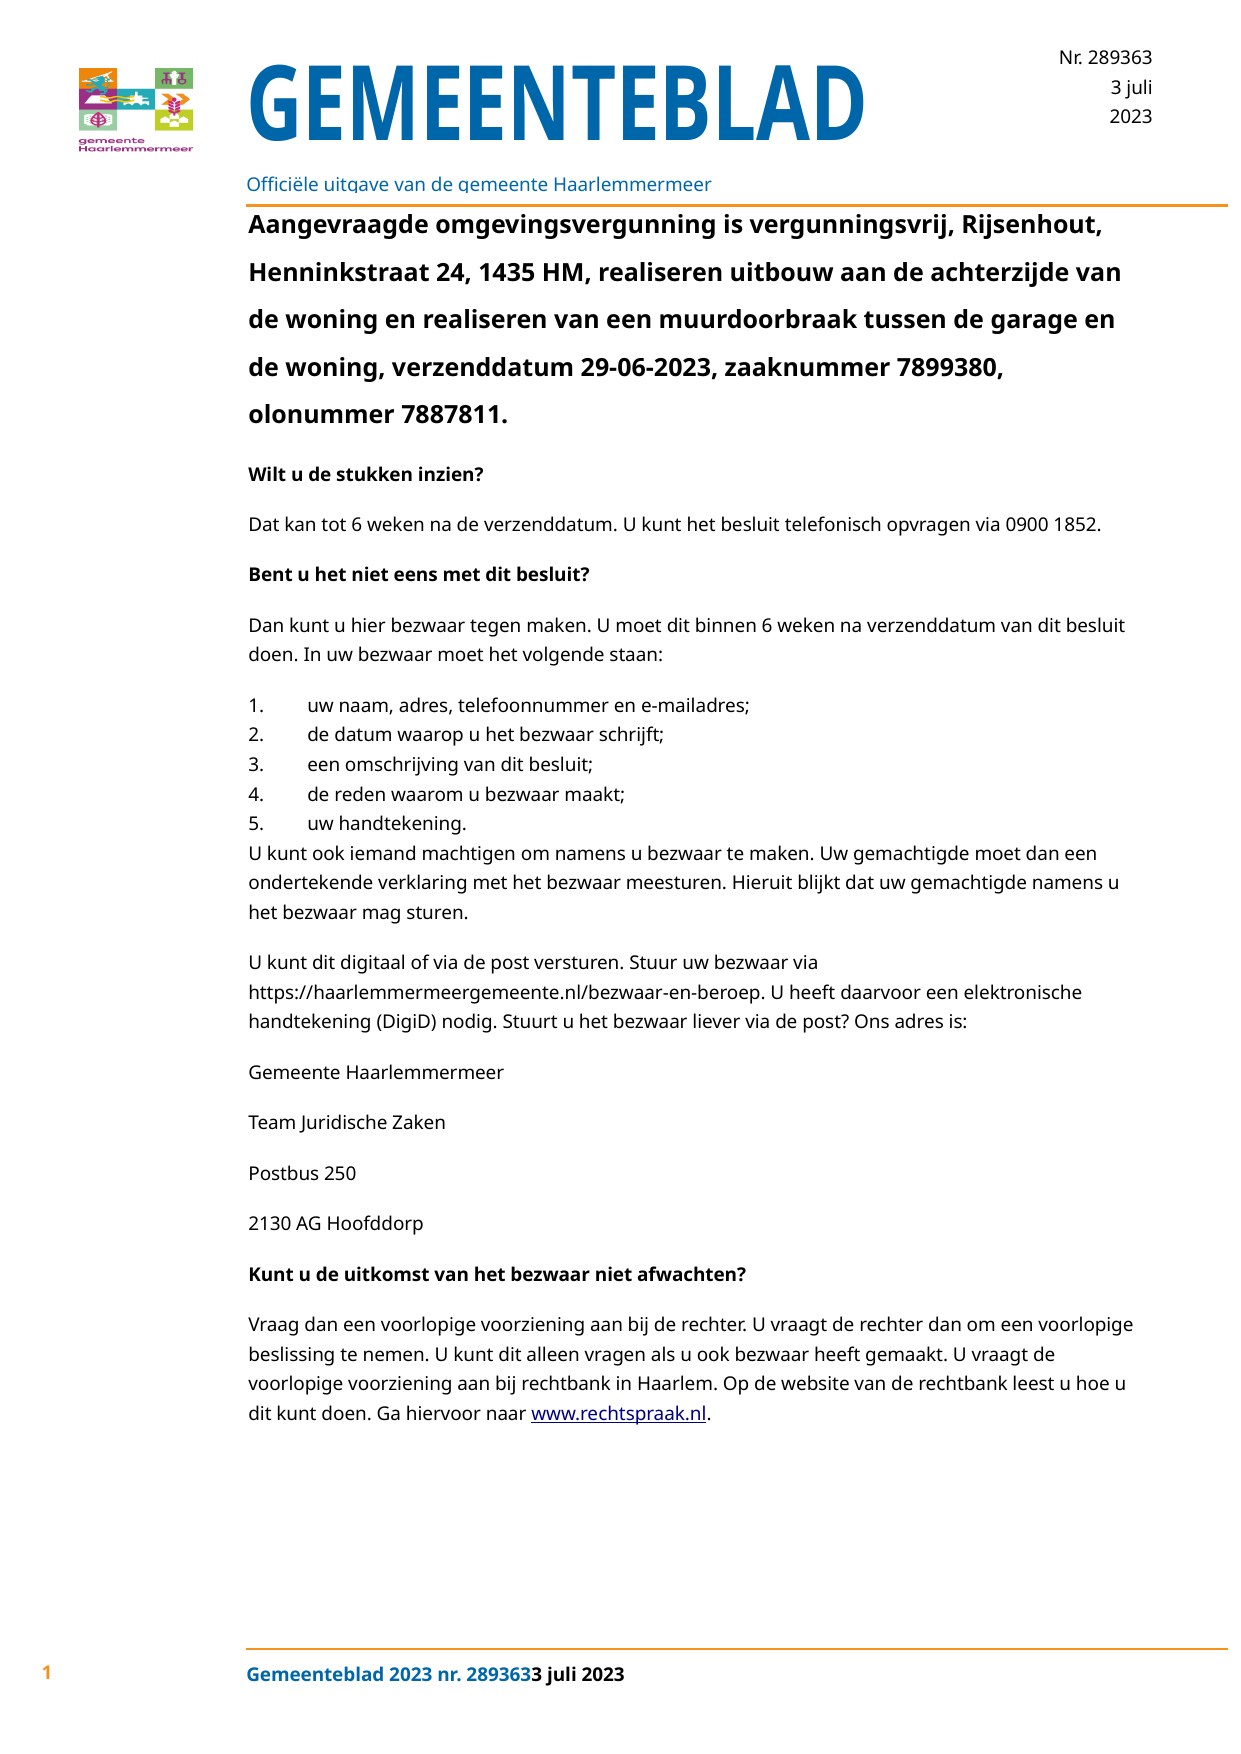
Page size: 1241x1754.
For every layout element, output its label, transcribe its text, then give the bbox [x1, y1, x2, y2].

text Aangevraagde omgevingsvergunning is vergunningsvrij, Rijsenhout, Henninkstraat 24, 1435 HM, realiseren uitbouw aan de achterzijde van de woning en realiseren van een muurdoorbraak tussen de garage en de woning, verzenddatum 29-06-2023, zaaknummer 7899380, olonummer 7887811. [248, 207, 1152, 431]
list een omschrijving van dit besluit; [248, 751, 1152, 777]
list uw handtekening. [248, 810, 1152, 836]
list de reden waarom u bezwaar maakt; [248, 781, 1152, 806]
text Kunt u de uitkomst van het bezwaar niet afwachten? [248, 1261, 1152, 1286]
text Wilt u de stukken inzien? [248, 461, 1152, 486]
list uw naam, adres, telefoonnummer en e-mailadres; [248, 692, 1152, 718]
text Gemeente Haarlemmermeer [248, 1059, 1152, 1085]
picture [41, 47, 231, 172]
text Dat kan tot 6 weken na de verzenddatum. U kunt het besluit telefonisch opvragen via 0900 1852. [248, 511, 1152, 537]
text Dan kunt u hier bezwaar tegen maken. U moet dit binnen 6 weken na verzenddatum van dit besluit doen. In uw bezwaar moet het volgende staan: [248, 612, 1152, 667]
text U kunt dit digitaal of via de post versturen. Stuur uw bezwaar via https://haarlemmermeergemeente.nl/bezwaar-en-beroep. U heeft daarvoor een elektronische handtekening (DigiD) nodig. Stuurt u het bezwaar liever via de post? Ons adres is: [248, 949, 1152, 1034]
text 2130 AG Hoofddorp [248, 1210, 1152, 1236]
list de datum waarop u het bezwaar schrijft; [248, 722, 1152, 747]
text Team Juridische Zaken [248, 1109, 1152, 1135]
text Postbus 250 [248, 1160, 1152, 1186]
text Vraag dan een voorlopige voorziening aan bij de rechter. U vraagt de rechter dan om een voorlopige beslissing te nemen. U kunt dit alleen vragen als u ook bezwaar heeft gemaakt. U vraagt de voorlopige voorziening aan bij rechtbank in Haarlem. Op de website van de rechtbank leest u hoe u dit kunt doen. Ga hiervoor naar www.rechtspraak.nl. [248, 1311, 1152, 1426]
text U kunt ook iemand machtigen om namens u bezwaar te maken. Uw gemachtigde moet dan een ondertekende verklaring met het bezwaar meesturen. Hieruit blijkt dat uw gemachtigde namens u het bezwaar mag sturen. [248, 840, 1152, 925]
text Bent u het niet eens met dit besluit? [248, 562, 1152, 587]
